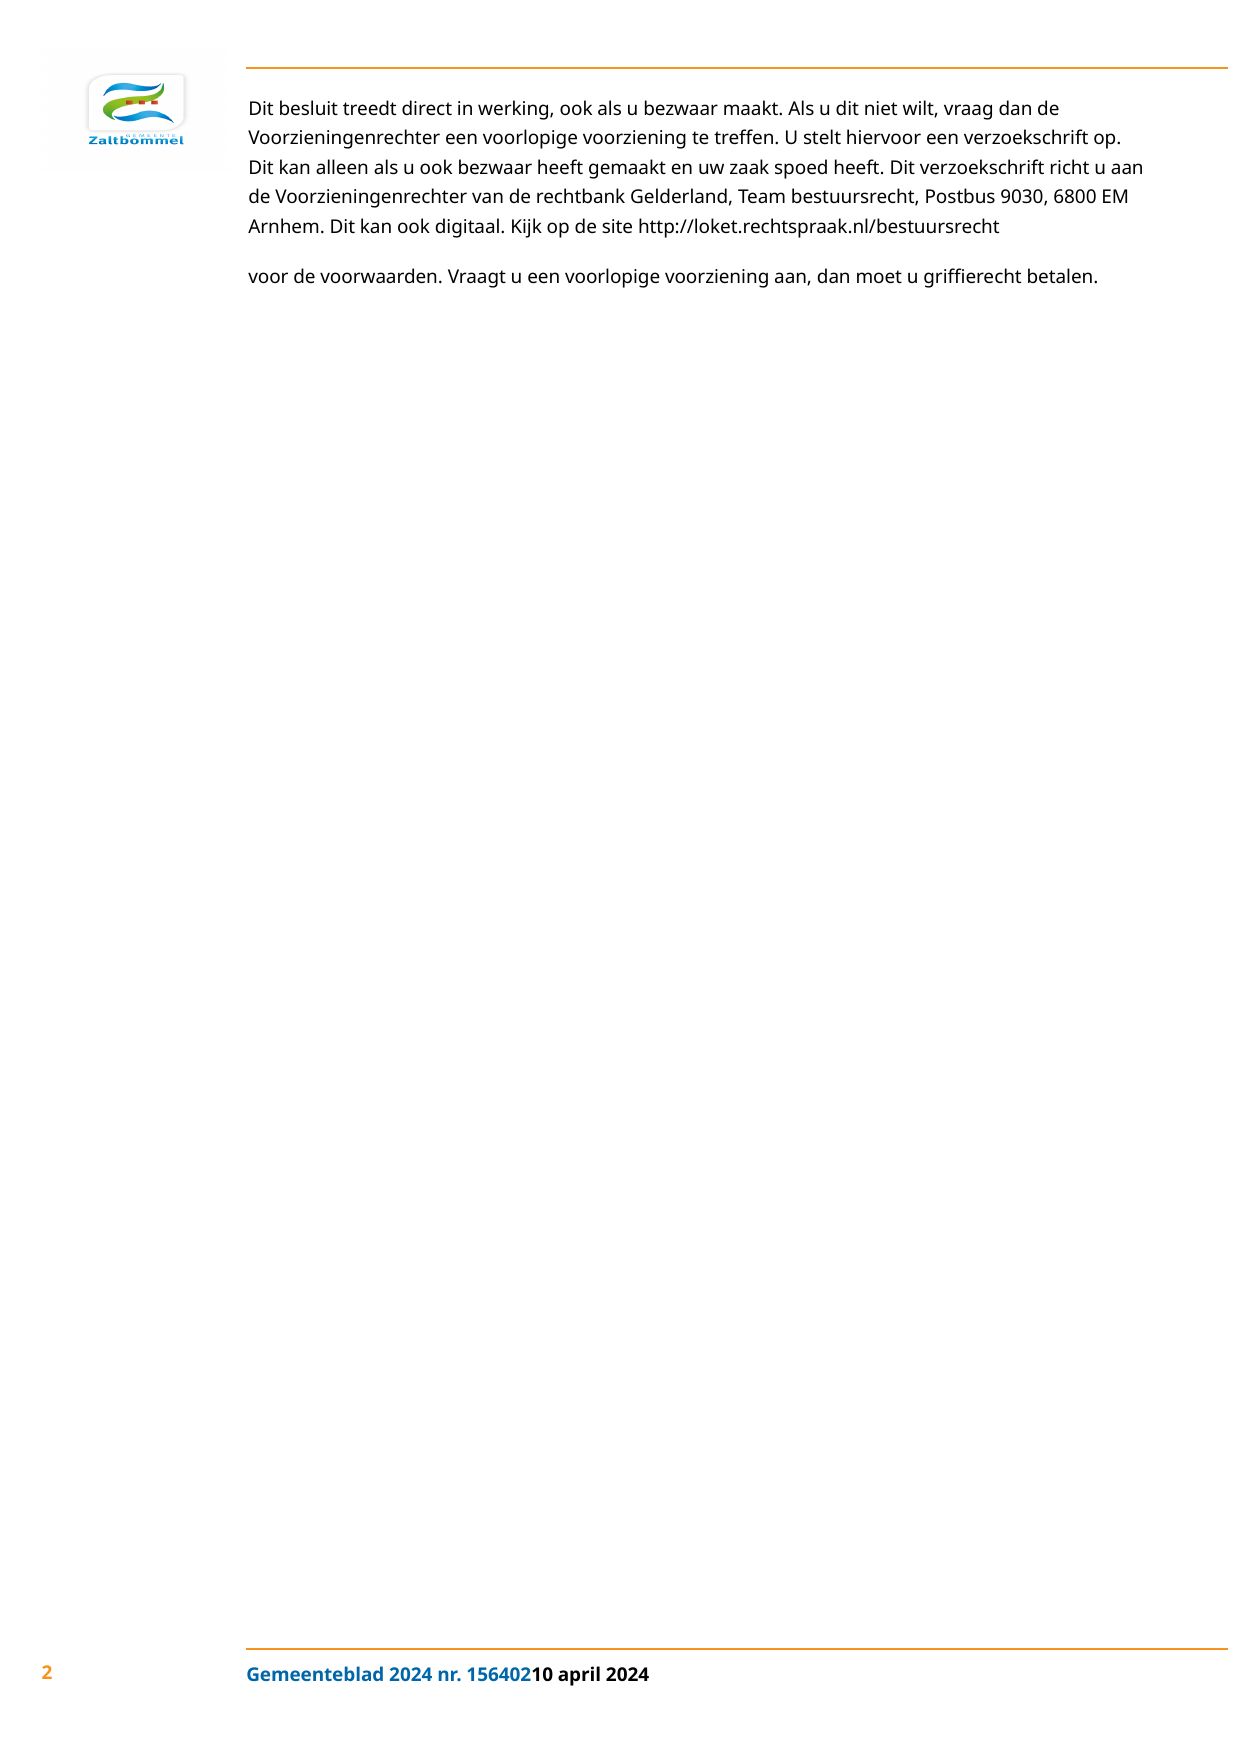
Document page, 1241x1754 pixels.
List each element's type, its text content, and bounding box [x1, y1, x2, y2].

picture [41, 47, 231, 172]
text Dit besluit treedt direct in werking, ook als u bezwaar maakt. Als u dit niet wilt, vraag dan de Voorzieningenrechter een voorlopige voorziening te treffen. U stelt hiervoor een verzoekschrift op. Dit kan alleen als u ook bezwaar heeft gemaakt en uw zaak spoed heeft. Dit verzoekschrift richt u aan de Voorzieningenrechter van de rechtbank Gelderland, Team bestuursrecht, Postbus 9030, 6800 EM Arnhem. Dit kan ook digitaal. Kijk op de site http://loket.rechtspraak.nl/bestuursrecht [248, 95, 1152, 239]
text voor de voorwaarden. Vraagt u een voorlopige voorziening aan, dan moet u griffierecht betalen. [248, 263, 1152, 289]
